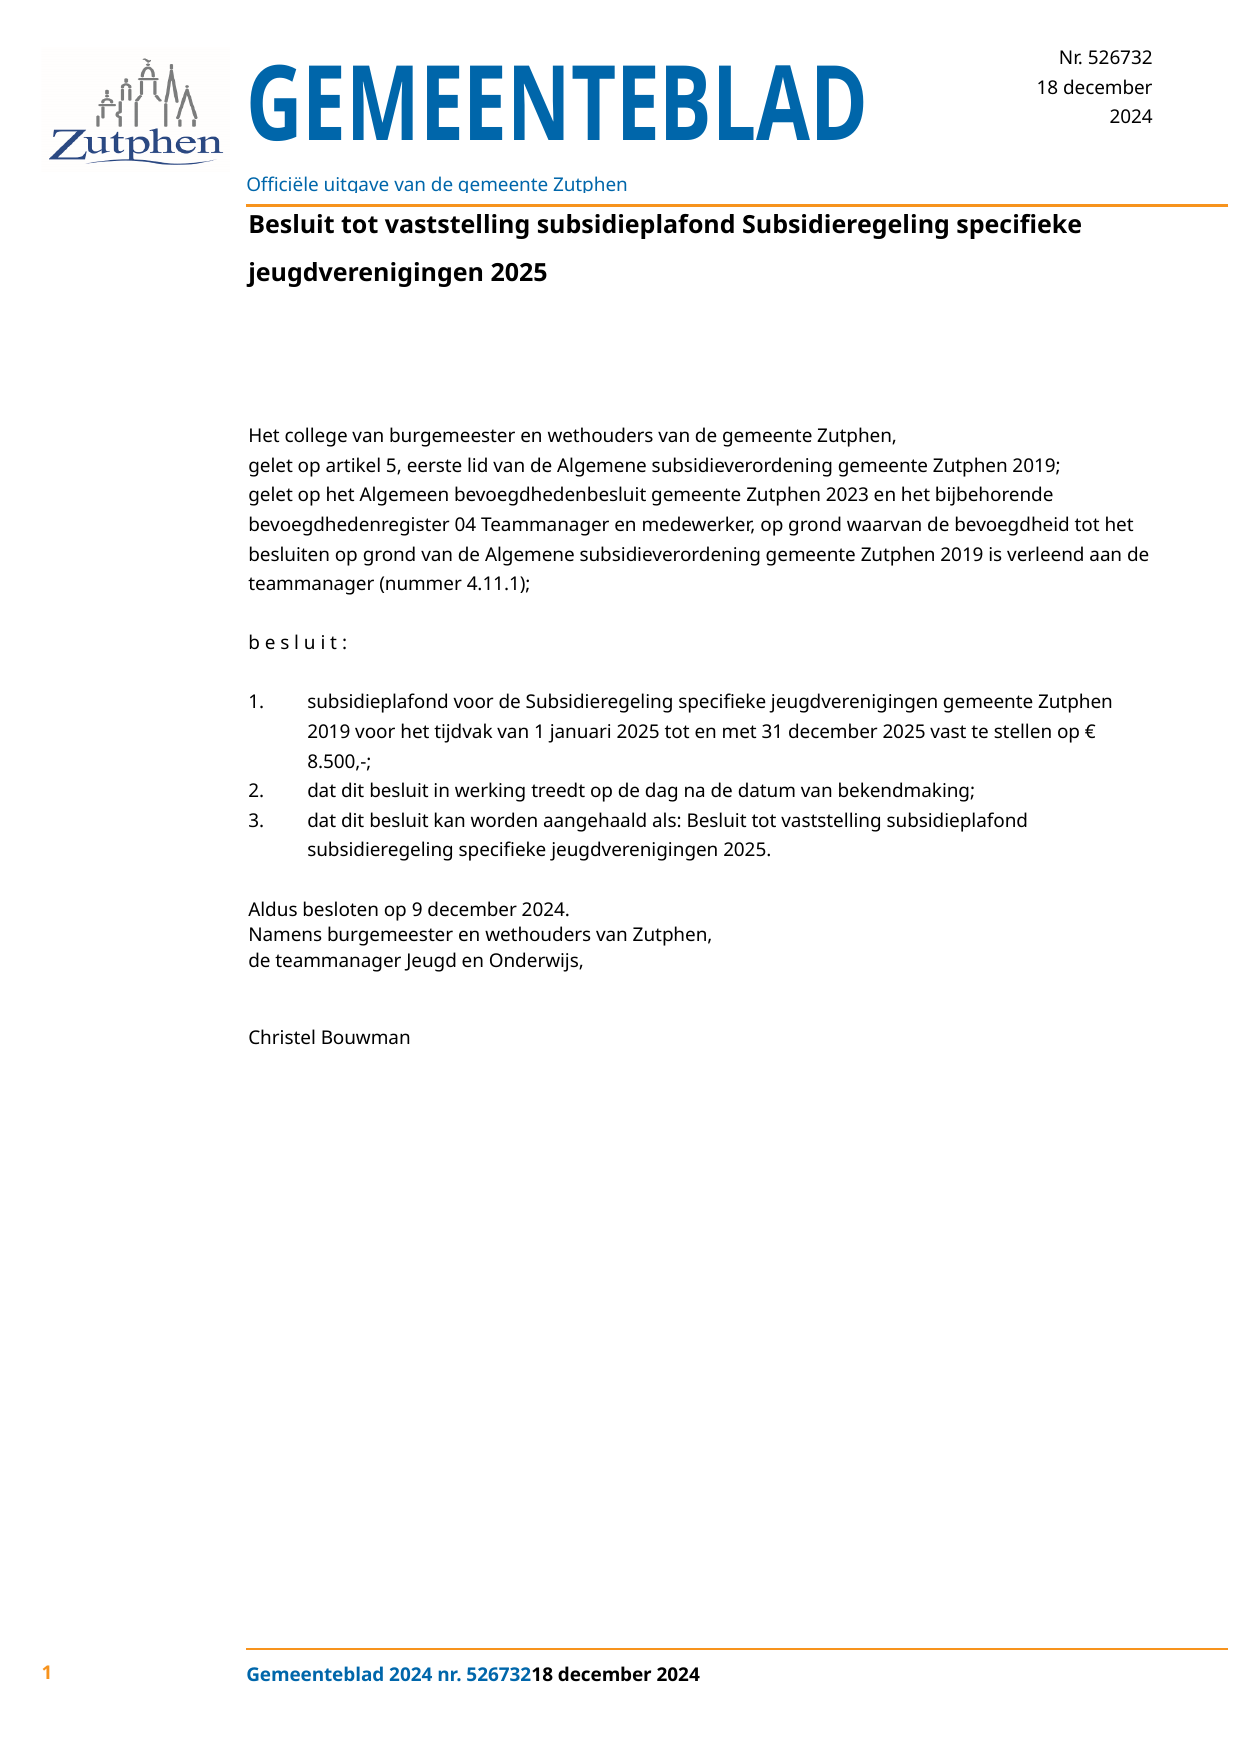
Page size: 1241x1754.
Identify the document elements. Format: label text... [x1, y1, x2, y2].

list subsidieplafond voor de Subsidieregeling specifieke jeugdverenigingen gemeente Zutphen 2019 voor het tijdvak van 1 januari 2025 tot en met 31 december 2025 vast te stellen op € 8.500,-; [248, 689, 1152, 774]
text Besluit tot vaststelling subsidieplafond Subsidieregeling specifieke jeugdverenigingen 2025 [248, 207, 1152, 288]
text Aldus besloten op 9 december 2024. [248, 896, 1152, 922]
text Namens burgemeester en wethouders van Zutphen, [248, 922, 1152, 947]
text b e s l u i t : [248, 629, 1152, 655]
list dat dit besluit kan worden aangehaald als: Besluit tot vaststelling subsidieplafond subsidieregeling specifieke jeugdverenigingen 2025. [248, 807, 1152, 862]
text gelet op het Algemeen bevoegdhedenbesluit gemeente Zutphen 2023 en het bijbehorende bevoegdhedenregister 04 Teammanager en medewerker, op grond waarvan de bevoegdheid tot het besluiten op grond van de Algemene subsidieverordening gemeente Zutphen 2019 is verleend aan de teammanager (nummer 4.11.1); [248, 482, 1152, 596]
text gelet op artikel 5, eerste lid van de Algemene subsidieverordening gemeente Zutphen 2019; [248, 452, 1152, 478]
picture [41, 47, 231, 172]
list dat dit besluit in werking treedt op de dag na de datum van bekendmaking; [248, 777, 1152, 803]
text Christel Bouwman [248, 1024, 1152, 1050]
text de teammanager Jeugd en Onderwijs, [248, 947, 1152, 973]
text Het college van burgemeester en wethouders van de gemeente Zutphen, [248, 422, 1152, 448]
